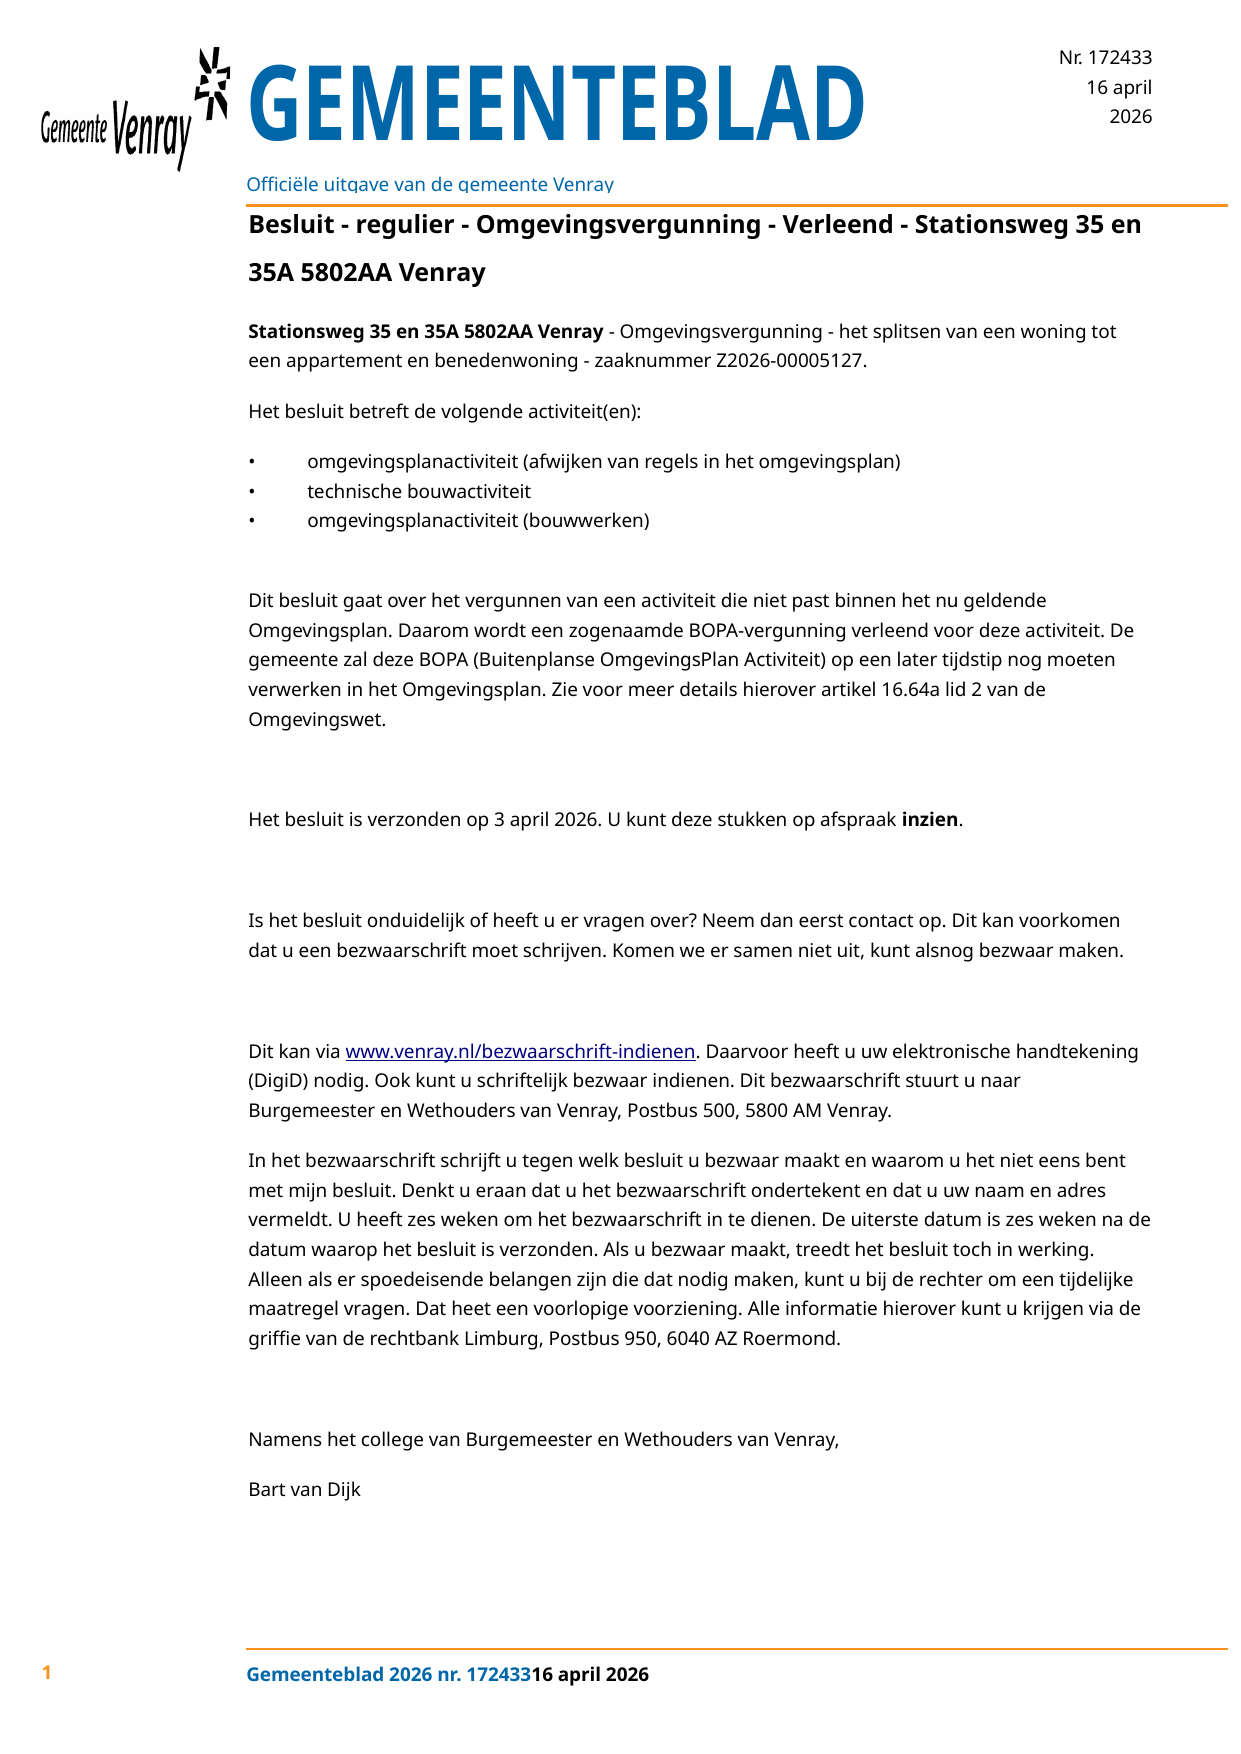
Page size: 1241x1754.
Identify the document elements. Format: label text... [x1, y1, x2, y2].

text Stationsweg 35 en 35A 5802AA Venray - Omgevingsvergunning - het splitsen van een woning tot een appartement en benedenwoning - zaaknummer Z2026-00005127. [248, 318, 1152, 373]
text Besluit - regulier - Omgevingsvergunning - Verleend - Stationsweg 35 en 35A 5802AA Venray [248, 207, 1152, 288]
text Namens het college van Burgemeester en Wethouders van Venray, [248, 1426, 1152, 1452]
text In het bezwaarschrift schrijft u tegen welk besluit u bezwaar maakt en waarom u het niet eens bent met mijn besluit. Denkt u eraan dat u het bezwaarschrift ondertekent en dat u uw naam en adres vermeldt. U heeft zes weken om het bezwaarschrift in te dienen. De uiterste datum is zes weken na de datum waarop het besluit is verzonden. Als u bezwaar maakt, treedt het besluit toch in werking. Alleen als er spoedeisende belangen zijn die dat nodig maken, kunt u bij de rechter om een tijdelijke maatregel vragen. Dat heet een voorlopige voorziening. Alle informatie hierover kunt u krijgen via de griffie van de rechtbank Limburg, Postbus 950, 6040 AZ Roermond. [248, 1147, 1152, 1351]
text Het besluit betreft de volgende activiteit(en): [248, 398, 1152, 424]
text Dit besluit gaat over het vergunnen van een activiteit die niet past binnen het nu geldende Omgevingsplan. Daarom wordt een zogenaamde BOPA-vergunning verleend voor deze activiteit. De gemeente zal deze BOPA (Buitenplanse OmgevingsPlan Activiteit) op een later tijdstip nog moeten verwerken in het Omgevingsplan. Zie voor meer details hierover artikel 16.64a lid 2 van de Omgevingswet. [248, 587, 1152, 732]
list omgevingsplanactiviteit (afwijken van regels in het omgevingsplan) [248, 448, 1152, 474]
text Bart van Dijk [248, 1476, 1152, 1502]
text Is het besluit onduidelijk of heeft u er vragen over? Neem dan eerst contact op. Dit kan voorkomen dat u een bezwaarschrift moet schrijven. Komen we er samen niet uit, kunt alsnog bezwaar maken. [248, 907, 1152, 963]
picture [41, 47, 231, 172]
list technische bouwactiviteit [248, 478, 1152, 504]
list omgevingsplanactiviteit (bouwwerken) [248, 507, 1152, 533]
text Dit kan via www.venray.nl/bezwaarschrift-indienen. Daarvoor heeft u uw elektronische handtekening (DigiD) nodig. Ook kunt u schriftelijk bezwaar indienen. Dit bezwaarschrift stuurt u naar Burgemeester en Wethouders van Venray, Postbus 500, 5800 AM Venray. [248, 1038, 1152, 1123]
text Het besluit is verzonden op 3 april 2026. U kunt deze stukken op afspraak inzien. [248, 807, 1152, 832]
